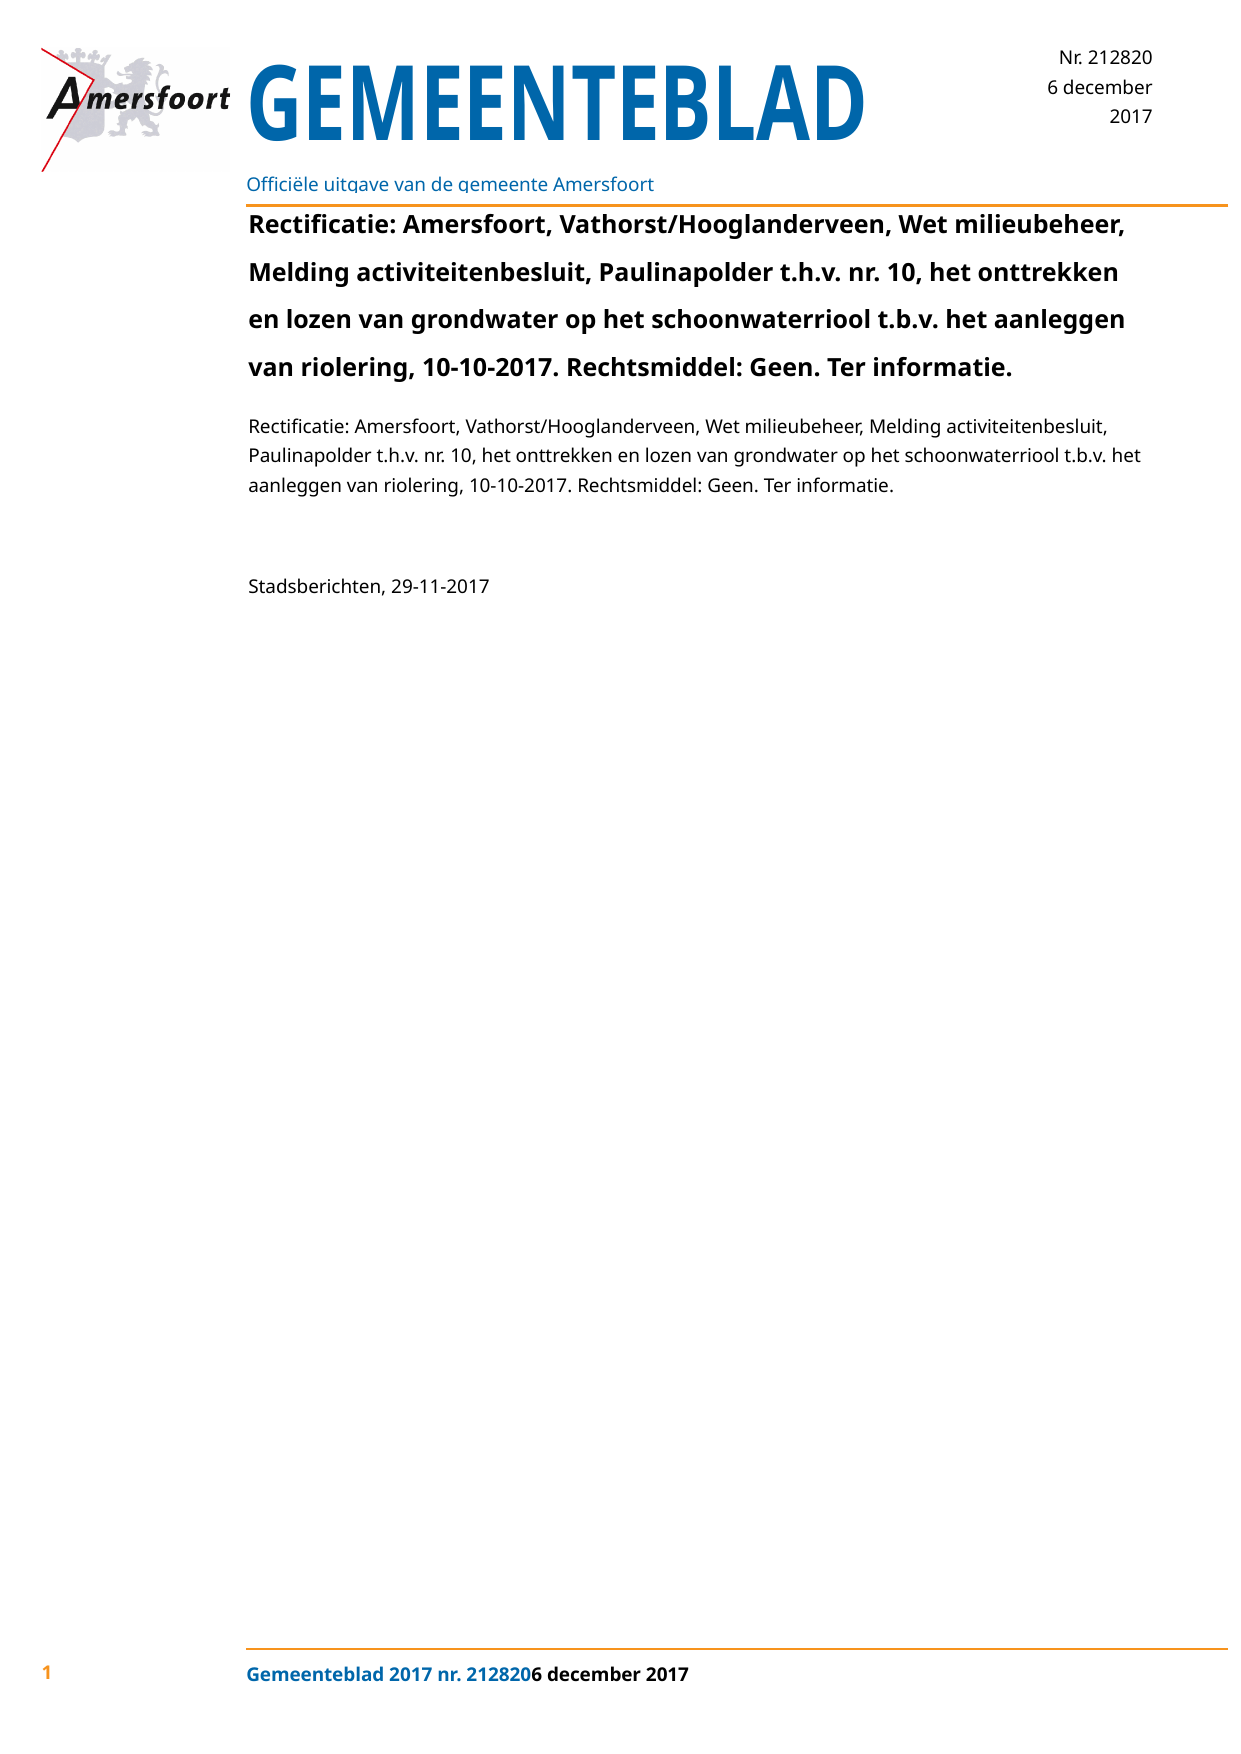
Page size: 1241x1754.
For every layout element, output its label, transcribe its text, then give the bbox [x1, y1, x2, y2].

text Rectificatie: Amersfoort, Vathorst/Hooglanderveen, Wet milieubeheer, Melding activiteitenbesluit, Paulinapolder t.h.v. nr. 10, het onttrekken en lozen van grondwater op het schoonwaterriool t.b.v. het aanleggen van riolering, 10-10-2017. Rechtsmiddel: Geen. Ter informatie. [248, 413, 1152, 498]
picture [41, 47, 231, 172]
text Stadsberichten, 29-11-2017 [248, 573, 1152, 599]
text Rectificatie: Amersfoort, Vathorst/Hooglanderveen, Wet milieubeheer, Melding activiteitenbesluit, Paulinapolder t.h.v. nr. 10, het onttrekken en lozen van grondwater op het schoonwaterriool t.b.v. het aanleggen van riolering, 10-10-2017. Rechtsmiddel: Geen. Ter informatie. [248, 207, 1152, 384]
